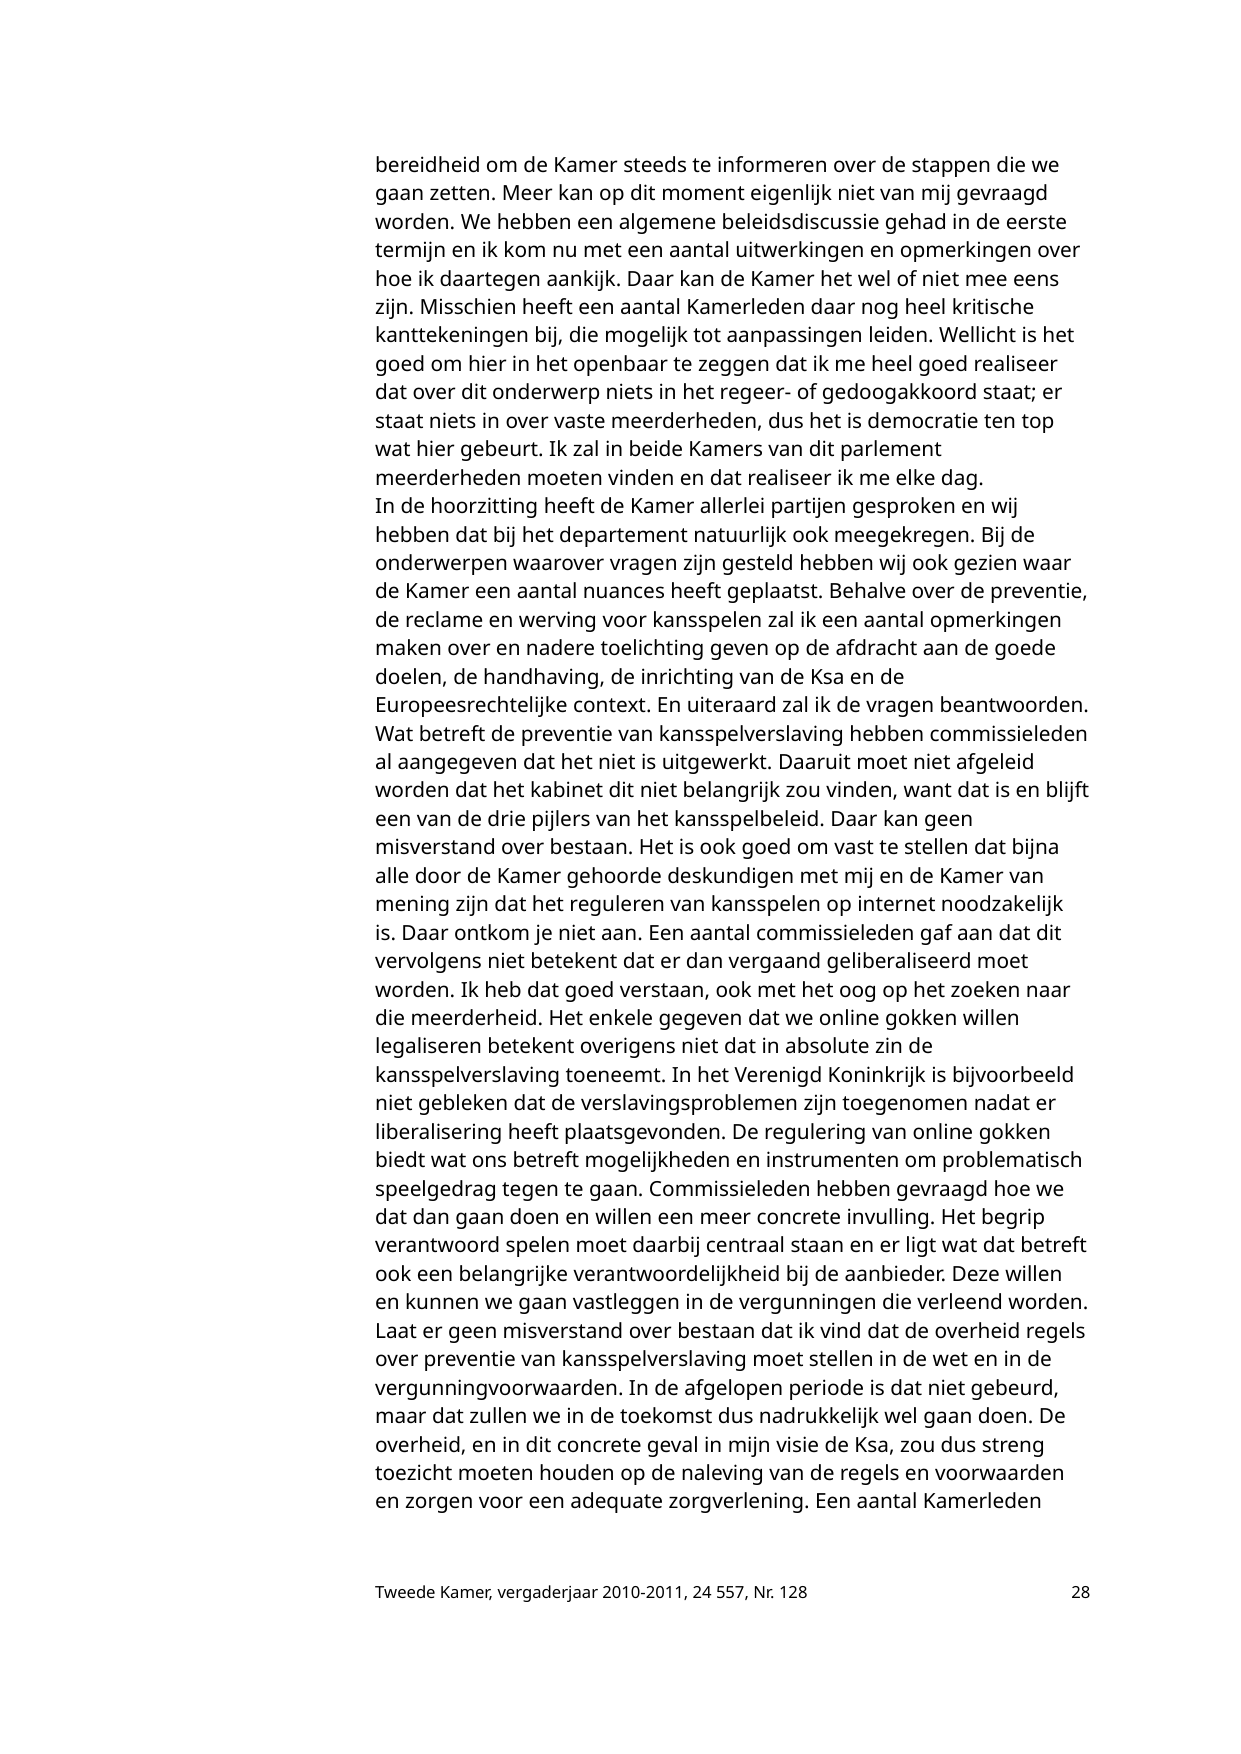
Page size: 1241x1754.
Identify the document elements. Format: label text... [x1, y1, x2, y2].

text In de hoorzitting heeft de Kamer allerlei partijen gesproken en wij hebben dat bij het departement natuurlijk ook meegekregen. Bij de onderwerpen waarover vragen zijn gesteld hebben wij ook gezien waar de Kamer een aantal nuances heeft geplaatst. Behalve over de preventie, de reclame en werving voor kansspelen zal ik een aantal opmerkingen maken over en nadere toelichting geven op de afdracht aan de goede doelen, de handhaving, de inrichting van de Ksa en de Europeesrechtelijke context. En uiteraard zal ik de vragen beantwoorden. [375, 491, 1090, 719]
text bereidheid om de Kamer steeds te informeren over de stappen die we gaan zetten. Meer kan op dit moment eigenlijk niet van mij gevraagd worden. We hebben een algemene beleidsdiscussie gehad in de eerste termijn en ik kom nu met een aantal uitwerkingen en opmerkingen over hoe ik daartegen aankijk. Daar kan de Kamer het wel of niet mee eens zijn. Misschien heeft een aantal Kamerleden daar nog heel kritische kanttekeningen bij, die mogelijk tot aanpassingen leiden. Wellicht is het goed om hier in het openbaar te zeggen dat ik me heel goed realiseer dat over dit onderwerp niets in het regeer- of gedoogakkoord staat; er staat niets in over vaste meerderheden, dus het is democratie ten top wat hier gebeurt. Ik zal in beide Kamers van dit parlement meerderheden moeten vinden en dat realiseer ik me elke dag. [375, 150, 1090, 491]
text Wat betreft de preventie van kansspelverslaving hebben commissieleden al aangegeven dat het niet is uitgewerkt. Daaruit moet niet afgeleid worden dat het kabinet dit niet belangrijk zou vinden, want dat is en blijft een van de drie pijlers van het kansspelbeleid. Daar kan geen misverstand over bestaan. Het is ook goed om vast te stellen dat bijna alle door de Kamer gehoorde deskundigen met mij en de Kamer van mening zijn dat het reguleren van kansspelen op internet noodzakelijk is. Daar ontkom je niet aan. Een aantal commissieleden gaf aan dat dit vervolgens niet betekent dat er dan vergaand geliberaliseerd moet worden. Ik heb dat goed verstaan, ook met het oog op het zoeken naar die meerderheid. Het enkele gegeven dat we online gokken willen legaliseren betekent overigens niet dat in absolute zin de kansspelverslaving toeneemt. In het Verenigd Koninkrijk is bijvoorbeeld niet gebleken dat de verslavingsproblemen zijn toegenomen nadat er liberalisering heeft plaatsgevonden. De regulering van online gokken biedt wat ons betreft mogelijkheden en instrumenten om problematisch speelgedrag tegen te gaan. Commissieleden hebben gevraagd hoe we dat dan gaan doen en willen een meer concrete invulling. Het begrip verantwoord spelen moet daarbij centraal staan en er ligt wat dat betreft ook een belangrijke verantwoordelijkheid bij de aanbieder. Deze willen en kunnen we gaan vastleggen in de vergunningen die verleend worden. Laat er geen misverstand over bestaan dat ik vind dat de overheid regels over preventie van kansspelverslaving moet stellen in de wet en in de vergunningvoorwaarden. In de afgelopen periode is dat niet gebeurd, maar dat zullen we in de toekomst dus nadrukkelijk wel gaan doen. De overheid, en in dit concrete geval in mijn visie de Ksa, zou dus streng toezicht moeten houden op de naleving van de regels en voorwaarden en zorgen voor een adequate zorgverlening. Een aantal Kamerleden [375, 719, 1090, 1515]
